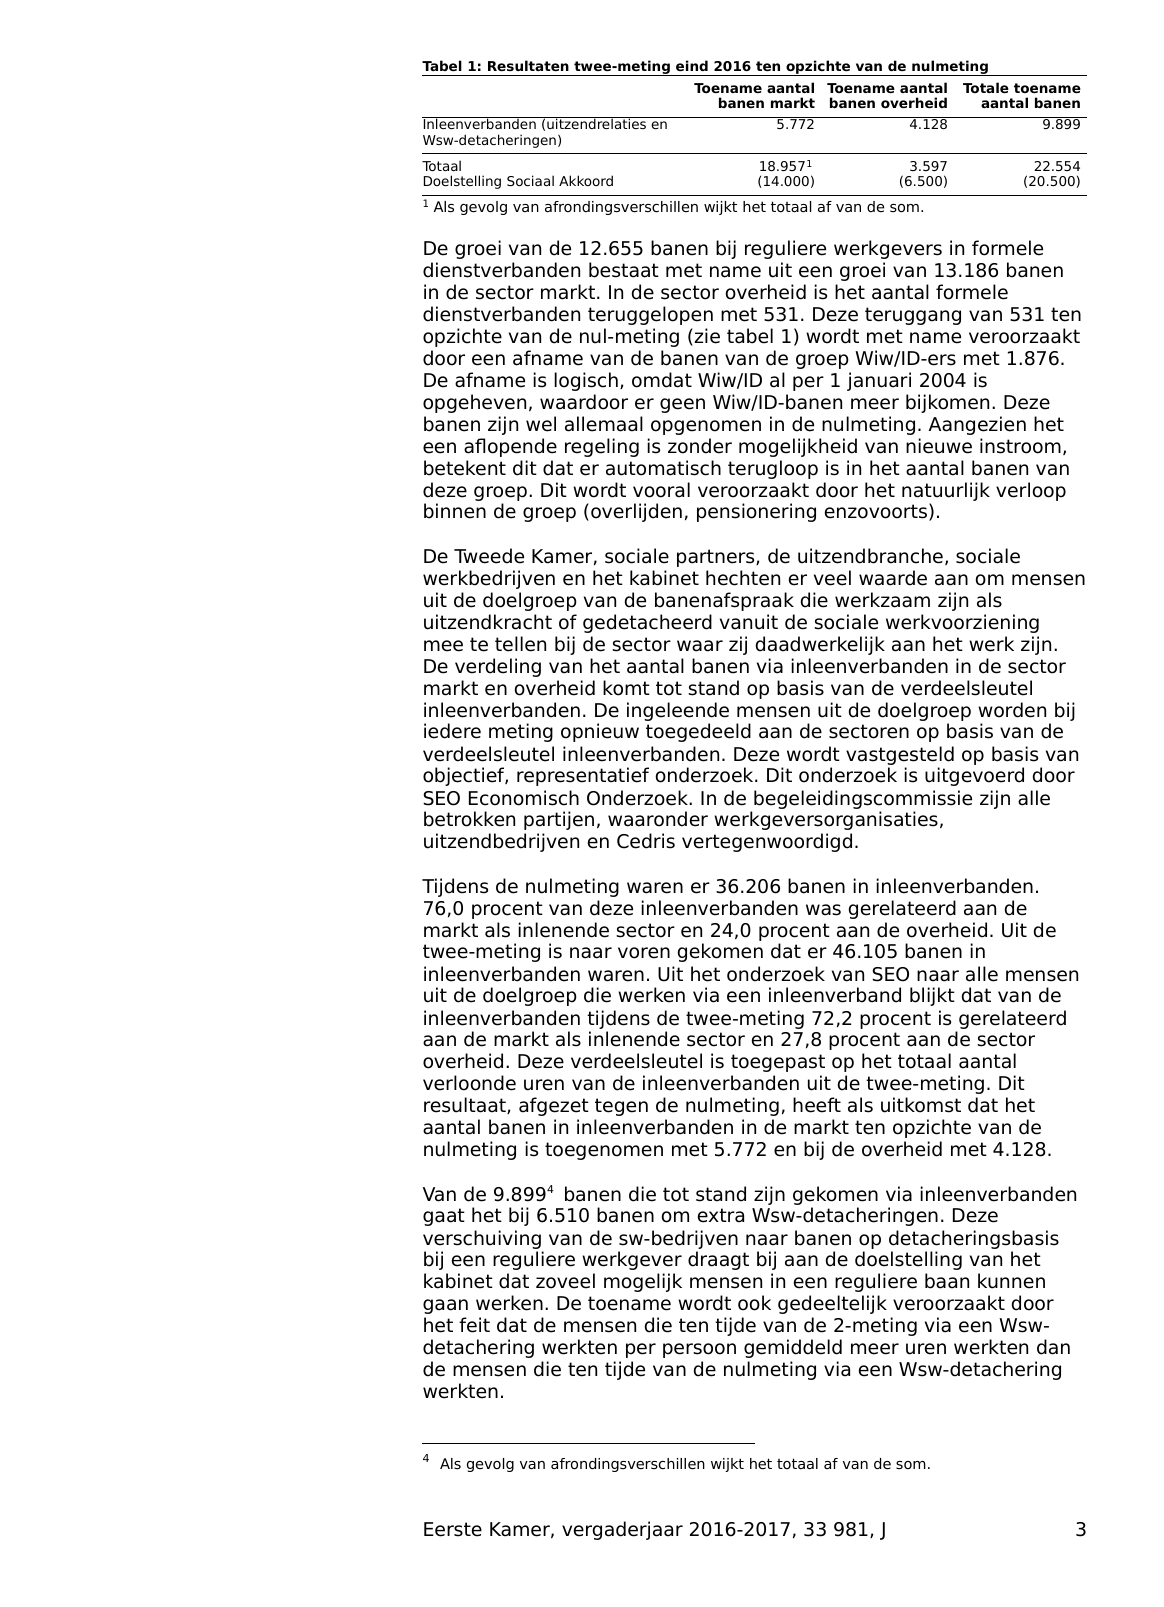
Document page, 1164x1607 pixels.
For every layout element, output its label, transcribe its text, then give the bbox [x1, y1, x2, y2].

text Van de 9.899 banen die tot stand zijn gekomen via inleenverbanden gaat het bij 6.510 banen om extra Wsw-detacheringen. Deze verschuiving van de sw-bedrijven naar banen op detacheringsbasis bij een reguliere werkgever draagt bij aan de doelstelling van het kabinet dat zoveel mogelijk mensen in een reguliere baan kunnen gaan werken. De toename wordt ook gedeeltelijk veroorzaakt door het feit dat de mensen die ten tijde van de 2-meting via een Wsw-detachering werkten per persoon gemiddeld meer uren werkten dan de mensen die ten tijde van de nulmeting via een Wsw-detachering werkten. [422, 1183, 1087, 1403]
table_cell Doelstelling Sociaal Akkoord [422, 174, 688, 195]
table_cell (14.000) [688, 174, 821, 195]
table_cell [422, 76, 688, 117]
text Tijdens de nulmeting waren er 36.206 banen in inleenverbanden. 76,0 procent van deze inleenverbanden was gerelateerd aan de markt als inlenende sector en 24,0 procent aan de overheid. Uit de twee-meting is naar voren gekomen dat er 46.105 banen in inleenverbanden waren. Uit het onderzoek van SEO naar alle mensen uit de doelgroep die werken via een inleenverband blijkt dat van de inleenverbanden tijdens de twee-meting 72,2 procent is gerelateerd aan de markt als inlenende sector en 27,8 procent aan de sector overheid. Deze verdeelsleutel is toegepast op het totaal aantal verloonde uren van de inleenverbanden uit de twee-meting. Dit resultaat, afgezet tegen de nulmeting, heeft als uitkomst dat het aantal banen in inleenverbanden in de markt ten opzichte van de nulmeting is toegenomen met 5.772 en bij de overheid met 4.128. [422, 876, 1087, 1161]
table_cell 18.9571 [688, 154, 821, 174]
table_cell Totaal [422, 154, 688, 174]
table_cell Inleenverbanden (uitzendrelaties en Wsw-detacheringen) [422, 118, 688, 153]
table_cell 1 Als gevolg van afrondingsverschillen wijkt het totaal af van de som. [422, 196, 1087, 216]
table_cell 5.772 [688, 118, 821, 153]
table_cell Toename aantal banen overheid [821, 76, 954, 117]
table_cell 9.899 [954, 118, 1087, 153]
table_cell Toename aantal banen markt [688, 76, 821, 117]
table_cell Totale toename aantal banen [954, 76, 1087, 117]
text De Tweede Kamer, sociale partners, de uitzendbranche, sociale werkbedrijven en het kabinet hechten er veel waarde aan om mensen uit de doelgroep van de banenafspraak die werkzaam zijn als uitzendkracht of gedetacheerd vanuit de sociale werkvoorziening mee te tellen bij de sector waar zij daadwerkelijk aan het werk zijn. De verdeling van het aantal banen via inleenverbanden in de sector markt en overheid komt tot stand op basis van de verdeelsleutel inleenverbanden. De ingeleende mensen uit de doelgroep worden bij iedere meting opnieuw toegedeeld aan de sectoren op basis van de verdeelsleutel inleenverbanden. Deze wordt vastgesteld op basis van objectief, representatief onderzoek. Dit onderzoek is uitgevoerd door SEO Economisch Onderzoek. In de begeleidingscommissie zijn alle betrokken partijen, waaronder werkgeversorganisaties, uitzendbedrijven en Cedris vertegenwoordigd. [422, 546, 1087, 853]
table_cell 3.597 [821, 154, 954, 174]
text Als gevolg van afrondingsverschillen wijkt het totaal af van de som. [422, 1452, 1087, 1474]
table_cell 22.554 [954, 154, 1087, 174]
table_cell 4.128 [821, 118, 954, 153]
table_cell (20.500) [954, 174, 1087, 195]
table_cell (6.500) [821, 174, 954, 195]
text De groei van de 12.655 banen bij reguliere werkgevers in formele dienstverbanden bestaat met name uit een groei van 13.186 banen in de sector markt. In de sector overheid is het aantal formele dienstverbanden teruggelopen met 531. Deze teruggang van 531 ten opzichte van de nul-meting (zie tabel 1) wordt met name veroorzaakt door een afname van de banen van de groep Wiw/ID-ers met 1.876. De afname is logisch, omdat Wiw/ID al per 1 januari 2004 is opgeheven, waardoor er geen Wiw/ID-banen meer bijkomen. Deze banen zijn wel allemaal opgenomen in de nulmeting. Aangezien het een aflopende regeling is zonder mogelijkheid van nieuwe instroom, betekent dit dat er automatisch terugloop is in het aantal banen van deze groep. Dit wordt vooral veroorzaakt door het natuurlijk verloop binnen de groep (overlijden, pensionering enzovoorts). [422, 238, 1087, 523]
table_header Tabel 1: Resultaten twee-meting eind 2016 ten opzichte van de nulmeting [422, 59, 1087, 75]
